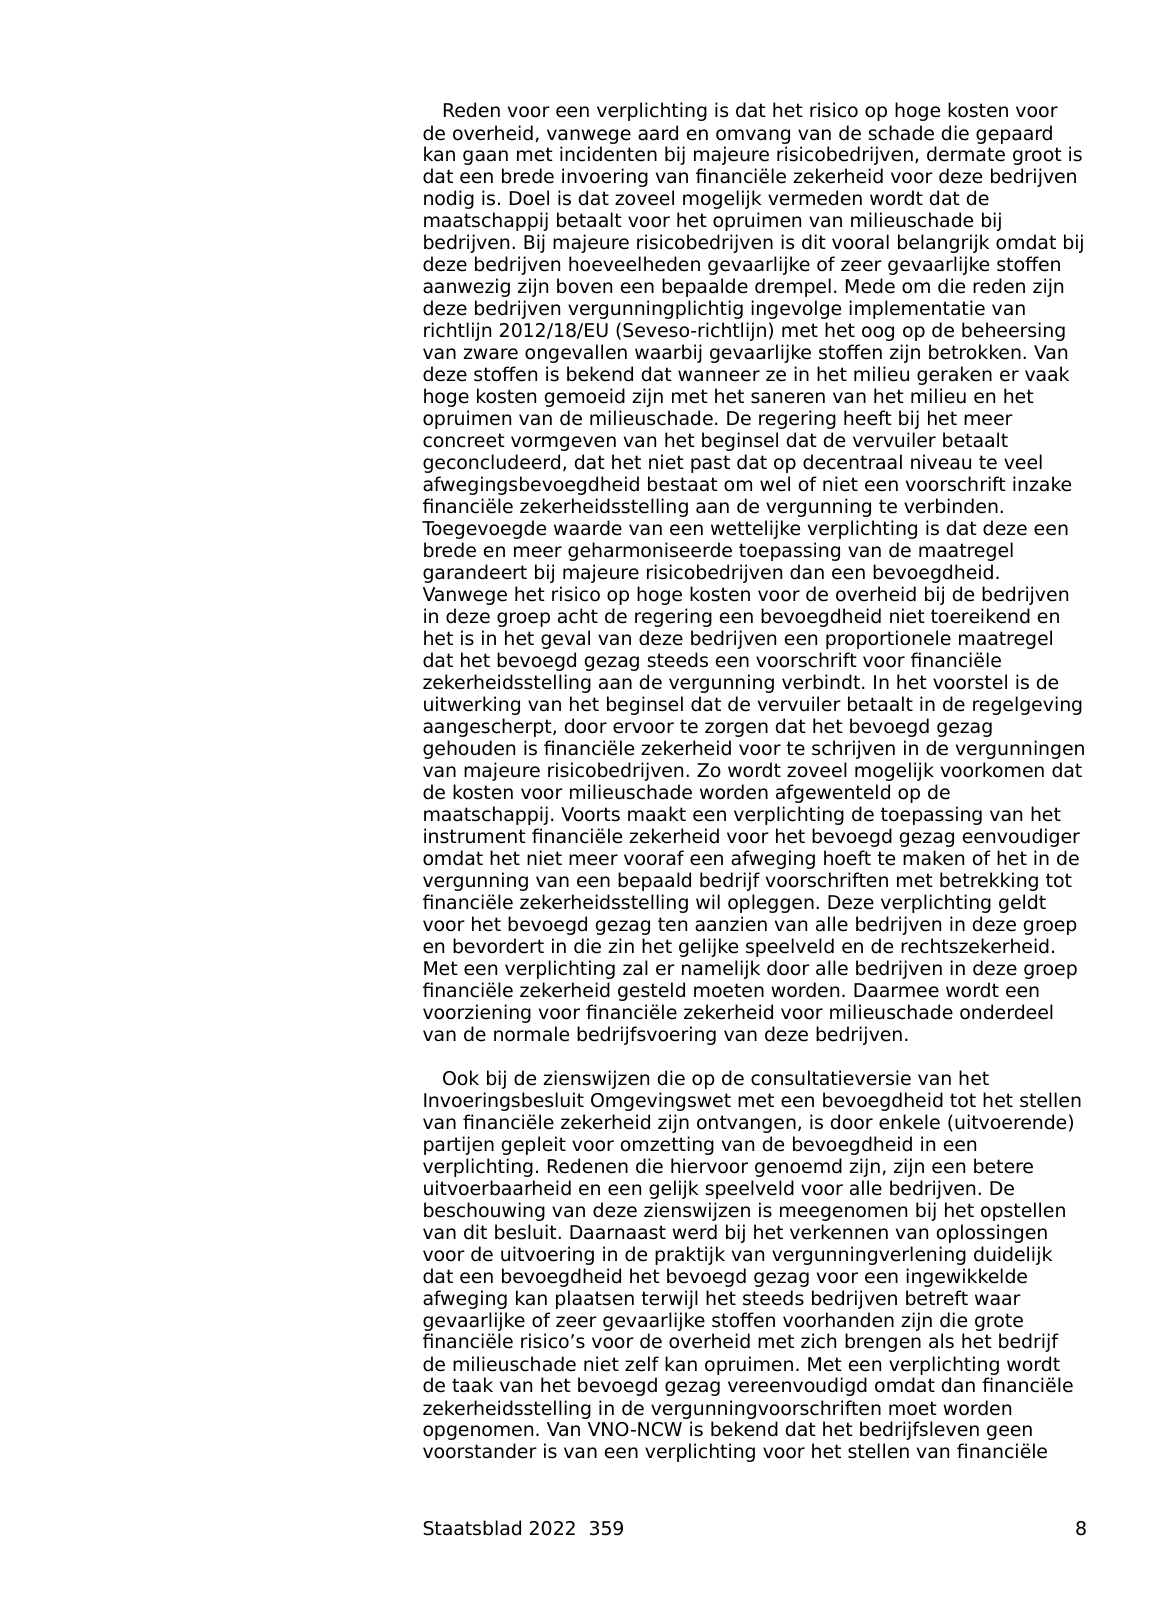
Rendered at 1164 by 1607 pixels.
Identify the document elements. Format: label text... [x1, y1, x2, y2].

text Ook bij de zienswijzen die op de consultatieversie van het Invoeringsbesluit Omgevingswet met een bevoegdheid tot het stellen van financiële zekerheid zijn ontvangen, is door enkele (uitvoerende) partijen gepleit voor omzetting van de bevoegdheid in een verplichting. Redenen die hiervoor genoemd zijn, zijn een betere uitvoerbaarheid en een gelijk speelveld voor alle bedrijven. De beschouwing van deze zienswijzen is meegenomen bij het opstellen van dit besluit. Daarnaast werd bij het verkennen van oplossingen voor de uitvoering in de praktijk van vergunningverlening duidelijk dat een bevoegdheid het bevoegd gezag voor een ingewikkelde afweging kan plaatsen terwijl het steeds bedrijven betreft waar gevaarlijke of zeer gevaarlijke stoffen voorhanden zijn die grote financiële risico’s voor de overheid met zich brengen als het bedrijf de milieuschade niet zelf kan opruimen. Met een verplichting wordt de taak van het bevoegd gezag vereenvoudigd omdat dan financiële zekerheidsstelling in de vergunningvoorschriften moet worden opgenomen. Van VNO-NCW is bekend dat het bedrijfsleven geen voorstander is van een verplichting voor het stellen van financiële [422, 1068, 1087, 1463]
text Reden voor een verplichting is dat het risico op hoge kosten voor de overheid, vanwege aard en omvang van de schade die gepaard kan gaan met incidenten bij majeure risicobedrijven, dermate groot is dat een brede invoering van financiële zekerheid voor deze bedrijven nodig is. Doel is dat zoveel mogelijk vermeden wordt dat de maatschappij betaalt voor het opruimen van milieuschade bij bedrijven. Bij majeure risicobedrijven is dit vooral belangrijk omdat bij deze bedrijven hoeveelheden gevaarlijke of zeer gevaarlijke stoffen aanwezig zijn boven een bepaalde drempel. Mede om die reden zijn deze bedrijven vergunningplichtig ingevolge implementatie van richtlijn 2012/18/EU (Seveso-richtlijn) met het oog op de beheersing van zware ongevallen waarbij gevaarlijke stoffen zijn betrokken. Van deze stoffen is bekend dat wanneer ze in het milieu geraken er vaak hoge kosten gemoeid zijn met het saneren van het milieu en het opruimen van de milieuschade. De regering heeft bij het meer concreet vormgeven van het beginsel dat de vervuiler betaalt geconcludeerd, dat het niet past dat op decentraal niveau te veel afwegingsbevoegdheid bestaat om wel of niet een voorschrift inzake financiële zekerheidsstelling aan de vergunning te verbinden. Toegevoegde waarde van een wettelijke verplichting is dat deze een brede en meer geharmoniseerde toepassing van de maatregel garandeert bij majeure risicobedrijven dan een bevoegdheid. Vanwege het risico op hoge kosten voor de overheid bij de bedrijven in deze groep acht de regering een bevoegdheid niet toereikend en het is in het geval van deze bedrijven een proportionele maatregel dat het bevoegd gezag steeds een voorschrift voor financiële zekerheidsstelling aan de vergunning verbindt. In het voorstel is de uitwerking van het beginsel dat de vervuiler betaalt in de regelgeving aangescherpt, door ervoor te zorgen dat het bevoegd gezag gehouden is financiële zekerheid voor te schrijven in de vergunningen van majeure risicobedrijven. Zo wordt zoveel mogelijk voorkomen dat de kosten voor milieuschade worden afgewenteld op de maatschappij. Voorts maakt een verplichting de toepassing van het instrument financiële zekerheid voor het bevoegd gezag eenvoudiger omdat het niet meer vooraf een afweging hoeft te maken of het in de vergunning van een bepaald bedrijf voorschriften met betrekking tot financiële zekerheidsstelling wil opleggen. Deze verplichting geldt voor het bevoegd gezag ten aanzien van alle bedrijven in deze groep en bevordert in die zin het gelijke speelveld en de rechtszekerheid. Met een verplichting zal er namelijk door alle bedrijven in deze groep financiële zekerheid gesteld moeten worden. Daarmee wordt een voorziening voor financiële zekerheid voor milieuschade onderdeel van de normale bedrijfsvoering van deze bedrijven. [422, 100, 1087, 1046]
